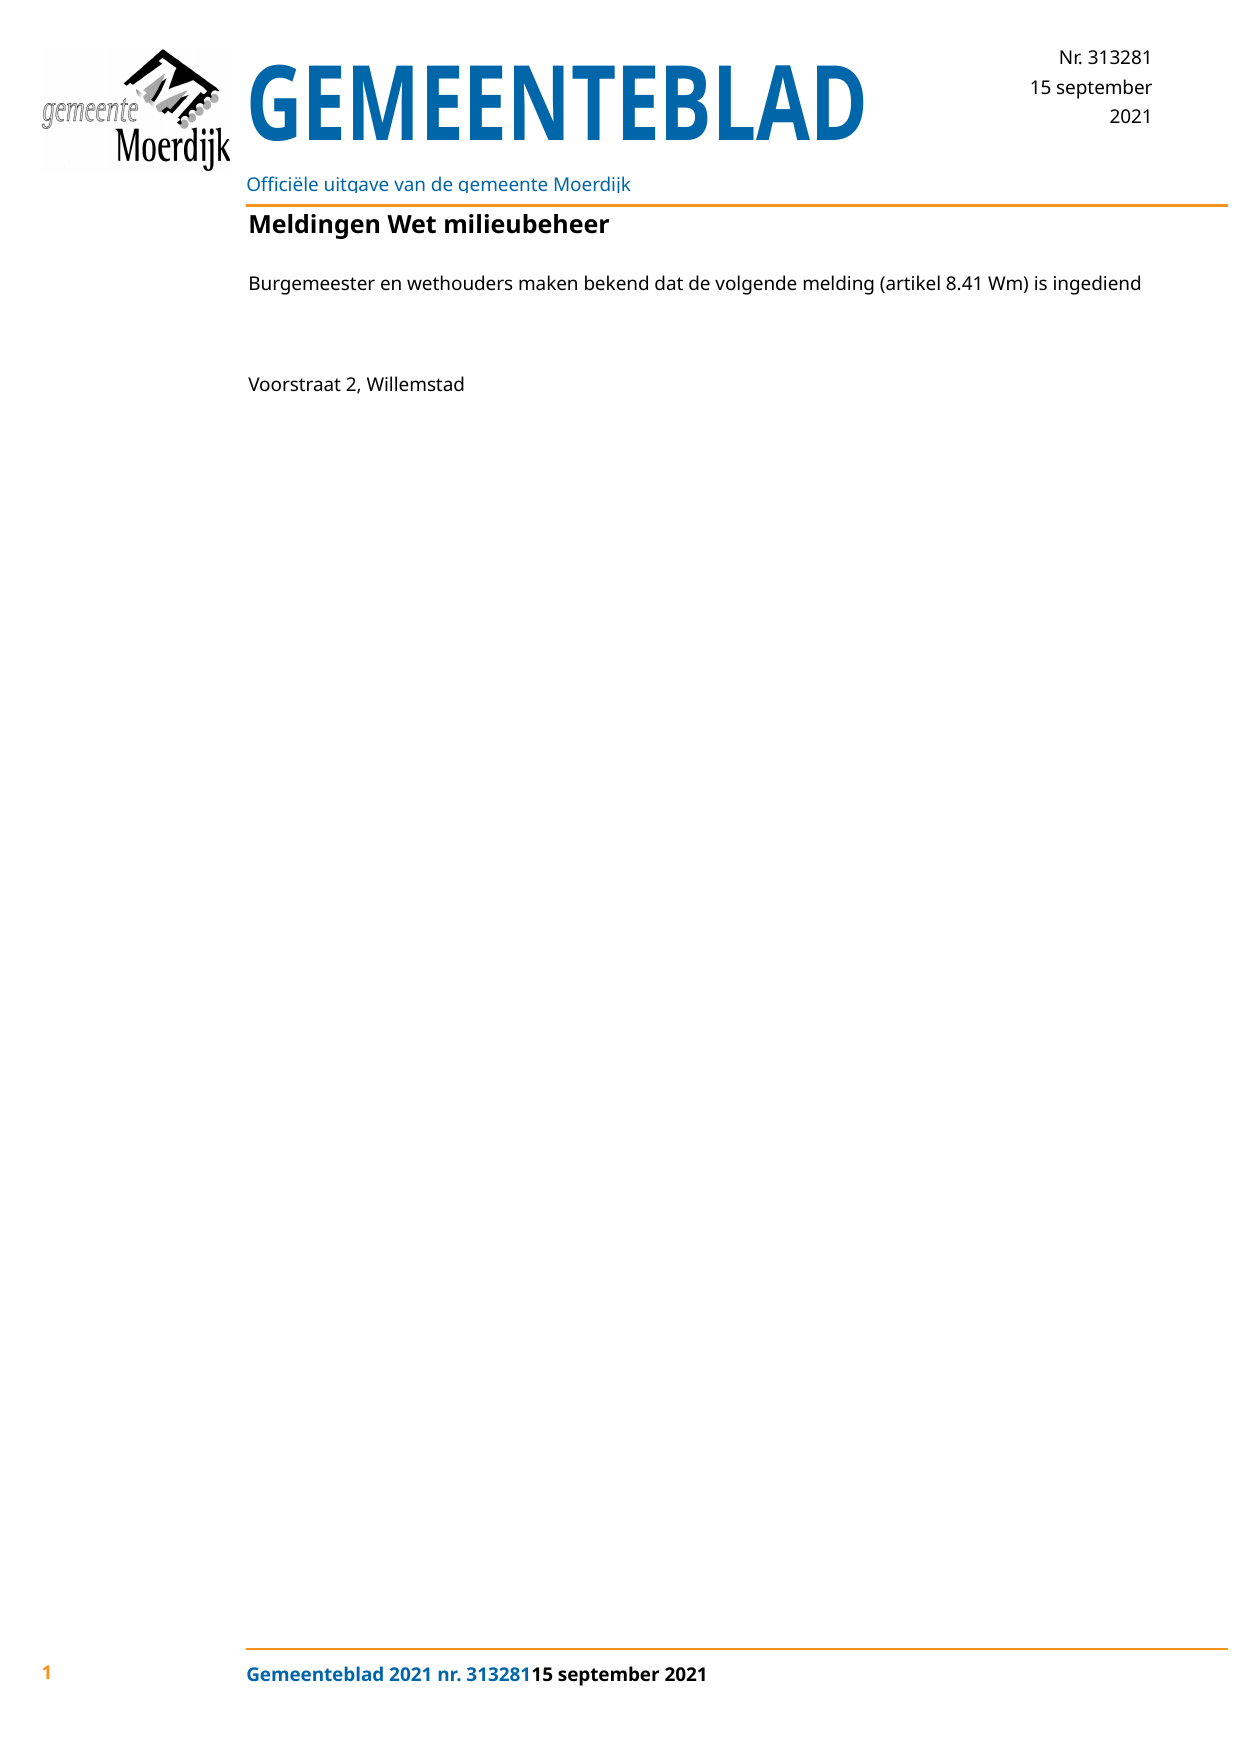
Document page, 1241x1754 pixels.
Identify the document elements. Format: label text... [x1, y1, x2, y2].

text Voorstraat 2, Willemstad [248, 371, 1152, 397]
text Meldingen Wet milieubeheer [248, 207, 1152, 241]
text Burgemeester en wethouders maken bekend dat de volgende melding (artikel 8.41 Wm) is ingediend [248, 270, 1152, 296]
picture [41, 47, 231, 172]
